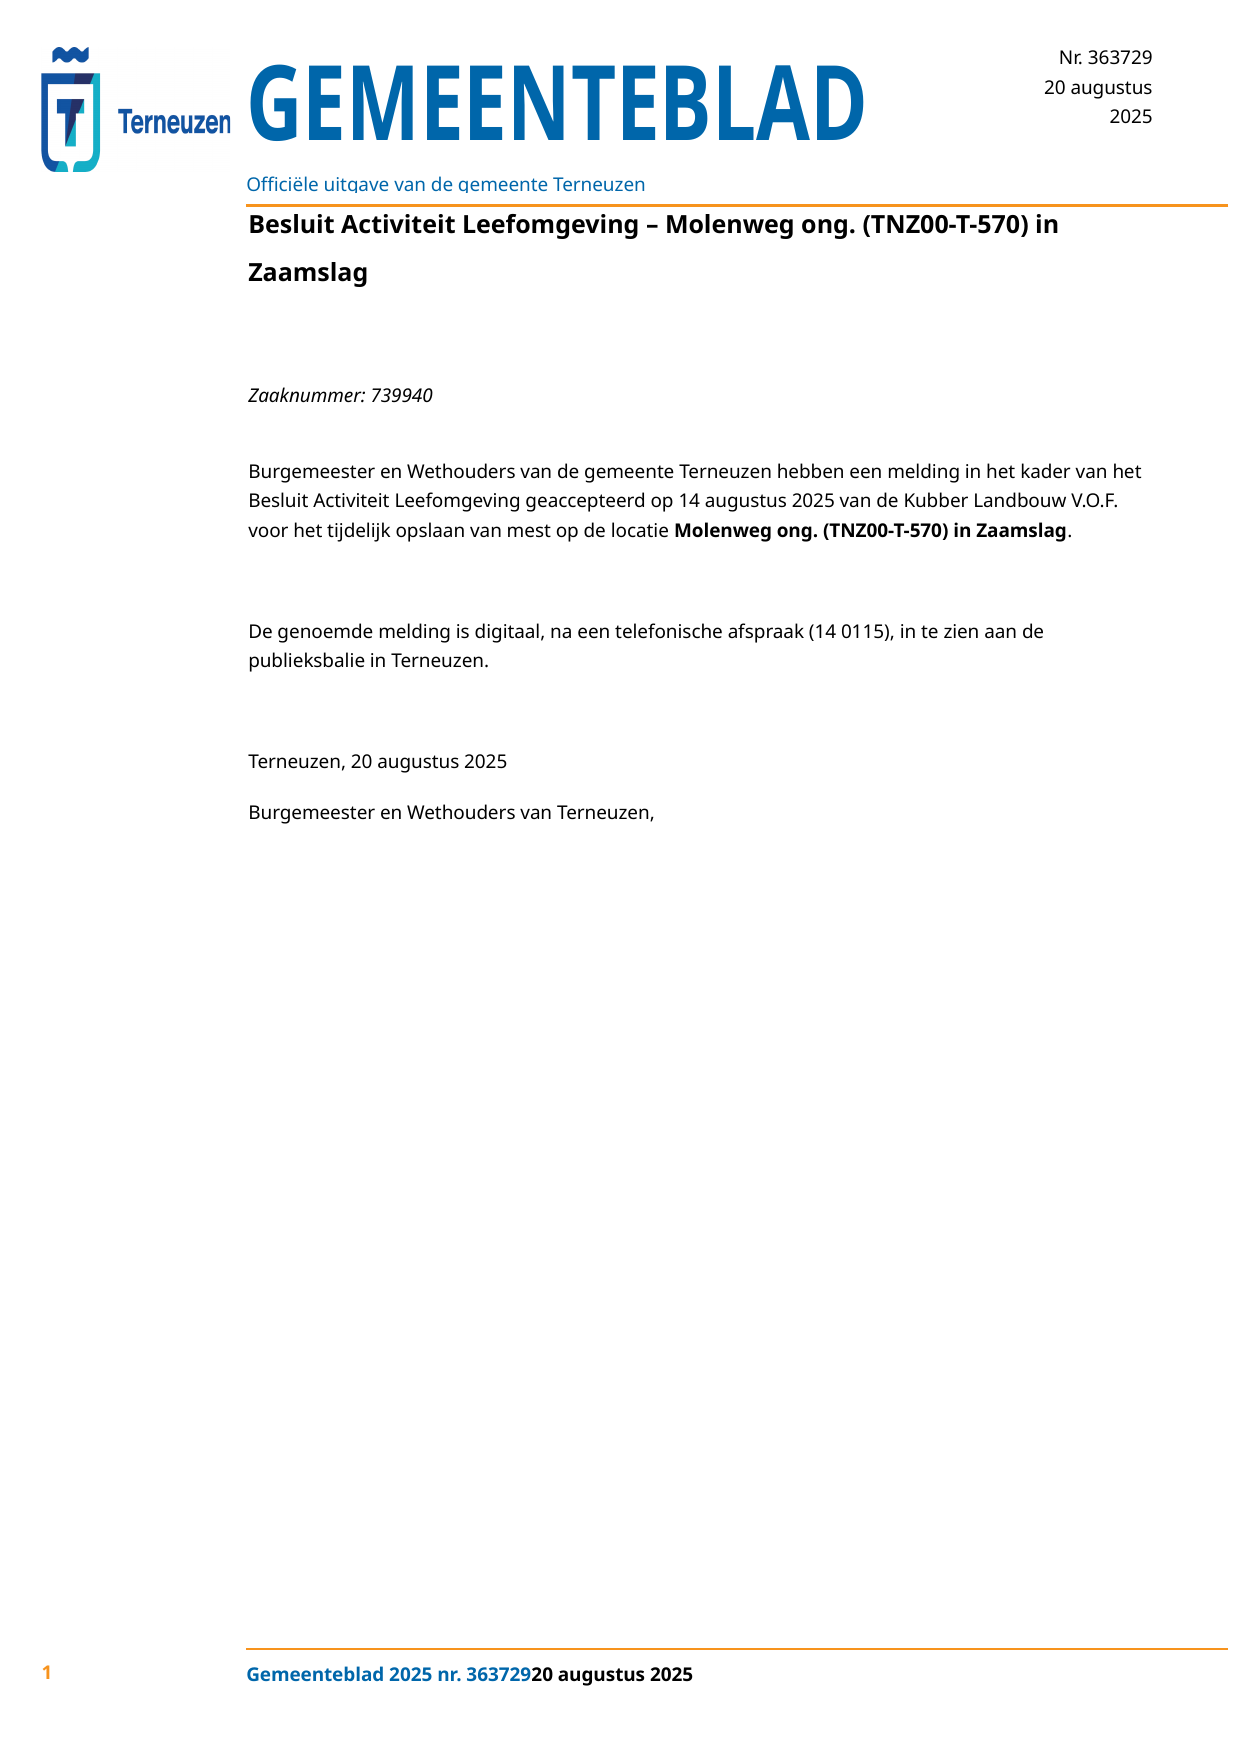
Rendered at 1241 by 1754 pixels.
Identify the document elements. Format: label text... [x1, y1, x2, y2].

text Zaaknummer: 739940 [248, 382, 1152, 408]
table_cell [248, 850, 1152, 876]
table_cell [248, 876, 972, 902]
table_header Burgemeester en Wethouders van Terneuzen, [248, 799, 1152, 825]
table_cell [973, 825, 1152, 850]
picture [41, 47, 231, 172]
table_cell [973, 876, 1152, 902]
table_cell [248, 825, 972, 850]
text Besluit Activiteit Leefomgeving – Molenweg ong. (TNZ00-T-570) in Zaamslag [248, 207, 1152, 288]
text Burgemeester en Wethouders van de gemeente Terneuzen hebben een melding in het kader van het Besluit Activiteit Leefomgeving geaccepteerd op 14 augustus 2025 van de Kubber Landbouw V.O.F. voor het tijdelijk opslaan van mest op de locatie Molenweg ong. (TNZ00-T-570) in Zaamslag. [248, 458, 1152, 543]
text Terneuzen, 20 augustus 2025 [248, 748, 1152, 774]
text De genoemde melding is digitaal, na een telefonische afspraak (14 0115), in te zien aan de publieksbalie in Terneuzen. [248, 618, 1152, 673]
